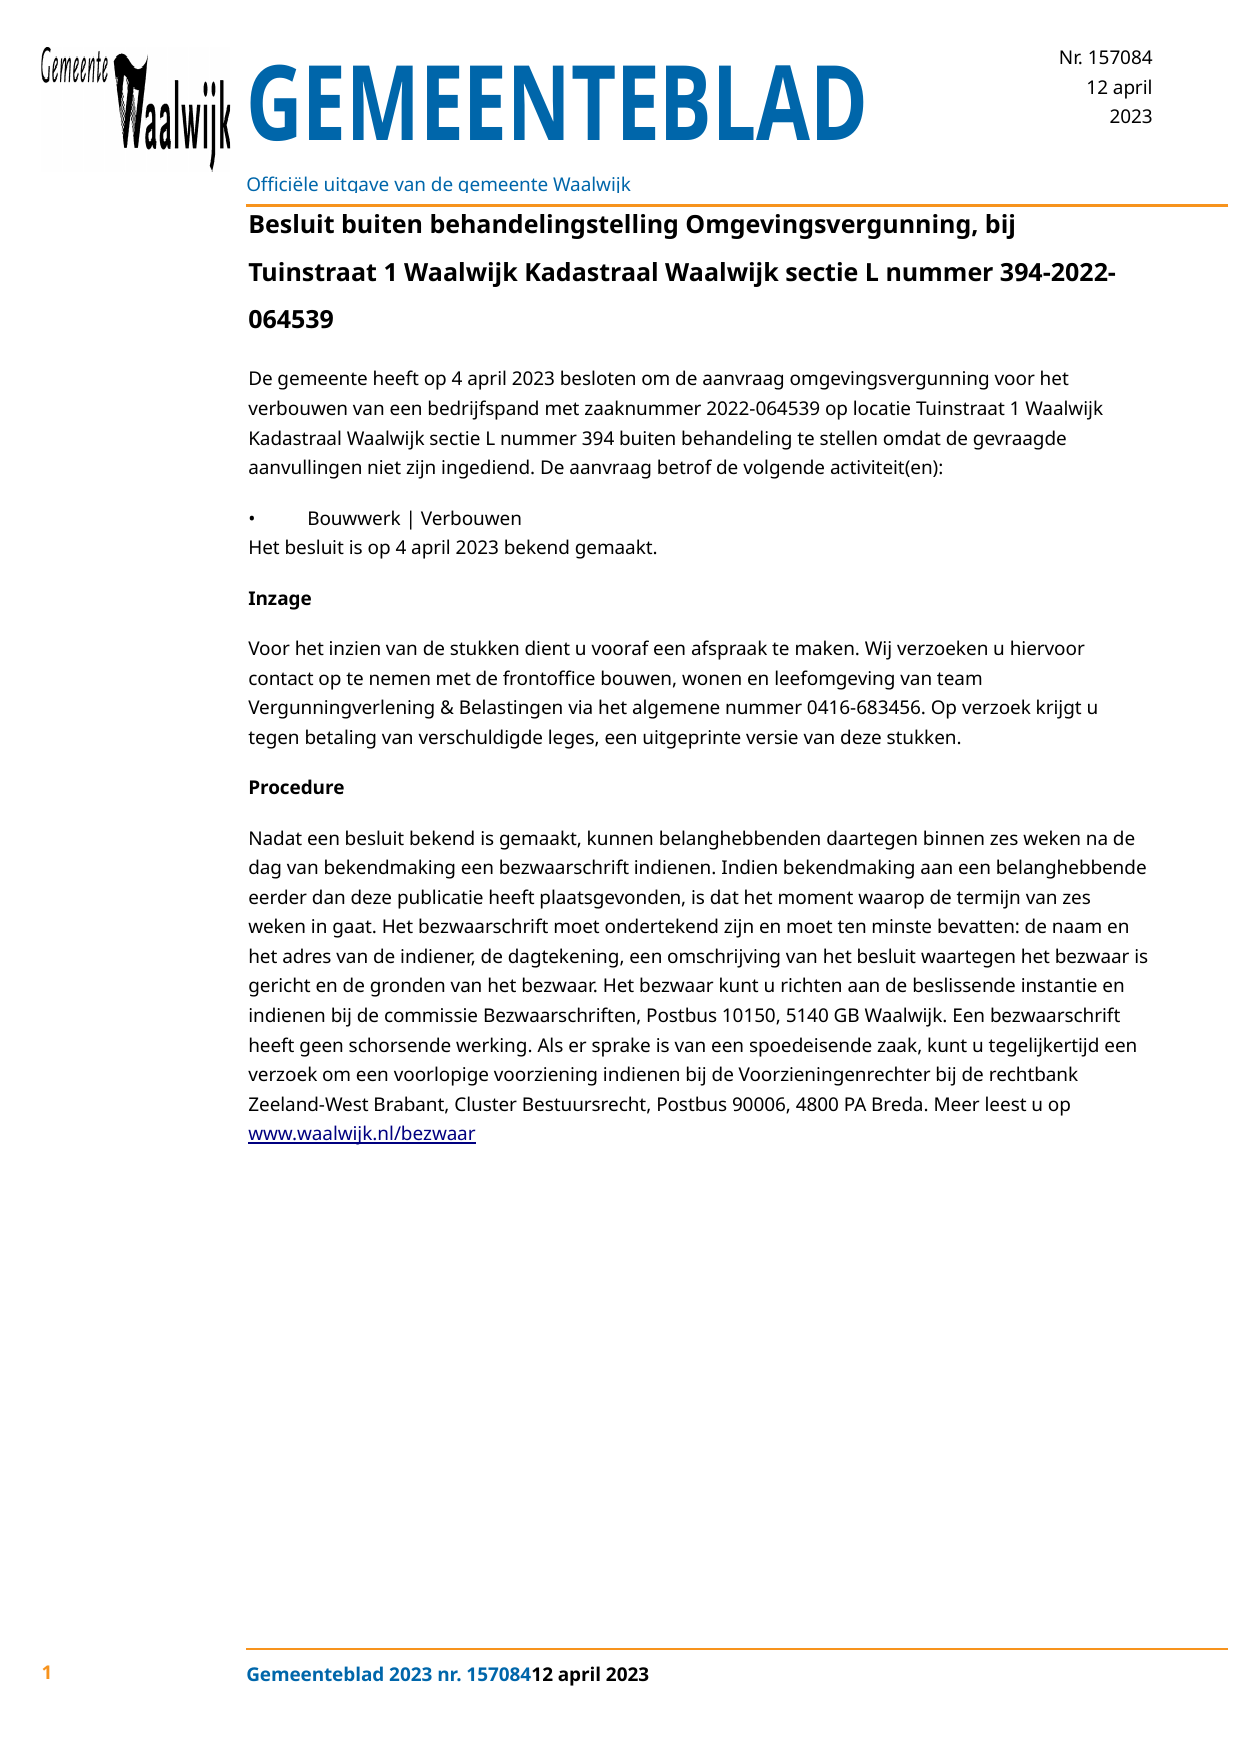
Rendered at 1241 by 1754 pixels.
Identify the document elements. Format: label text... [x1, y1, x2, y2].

text Het besluit is op 4 april 2023 bekend gemaakt. [248, 534, 1152, 560]
picture [41, 47, 231, 172]
text Nadat een besluit bekend is gemaakt, kunnen belanghebbenden daartegen binnen zes weken na de dag van bekendmaking een bezwaarschrift indienen. Indien bekendmaking aan een belanghebbende eerder dan deze publicatie heeft plaatsgevonden, is dat het moment waarop de termijn van zes weken in gaat. Het bezwaarschrift moet ondertekend zijn en moet ten minste bevatten: de naam en het adres van de indiener, de dagtekening, een omschrijving van het besluit waartegen het bezwaar is gericht en de gronden van het bezwaar. Het bezwaar kunt u richten aan de beslissende instantie en indienen bij de commissie Bezwaarschriften, Postbus 10150, 5140 GB Waalwijk. Een bezwaarschrift heeft geen schorsende werking. Als er sprake is van een spoedeisende zaak, kunt u tegelijkertijd een verzoek om een voorlopige voorziening indienen bij de Voorzieningenrechter bij de rechtbank Zeeland-West Brabant, Cluster Bestuursrecht, Postbus 90006, 4800 PA Breda. Meer leest u op www.waalwijk.nl/bezwaar [248, 825, 1152, 1146]
text De gemeente heeft op 4 april 2023 besloten om de aanvraag omgevingsvergunning voor het verbouwen van een bedrijfspand met zaaknummer 2022-064539 op locatie Tuinstraat 1 Waalwijk Kadastraal Waalwijk sectie L nummer 394 buiten behandeling te stellen omdat de gevraagde aanvullingen niet zijn ingediend. De aanvraag betrof de volgende activiteit(en): [248, 366, 1152, 480]
text Voor het inzien van de stukken dient u vooraf een afspraak te maken. Wij verzoeken u hiervoor contact op te nemen met de frontoffice bouwen, wonen en leefomgeving van team Vergunningverlening & Belastingen via het algemene nummer 0416-683456. Op verzoek krijgt u tegen betaling van verschuldigde leges, een uitgeprinte versie van deze stukken. [248, 635, 1152, 749]
text Procedure [248, 774, 1152, 800]
list Bouwwerk | Verbouwen [248, 505, 1152, 530]
text Besluit buiten behandelingstelling Omgevingsvergunning, bij Tuinstraat 1 Waalwijk Kadastraal Waalwijk sectie L nummer 394-2022-064539 [248, 207, 1152, 336]
text Inzage [248, 585, 1152, 610]
